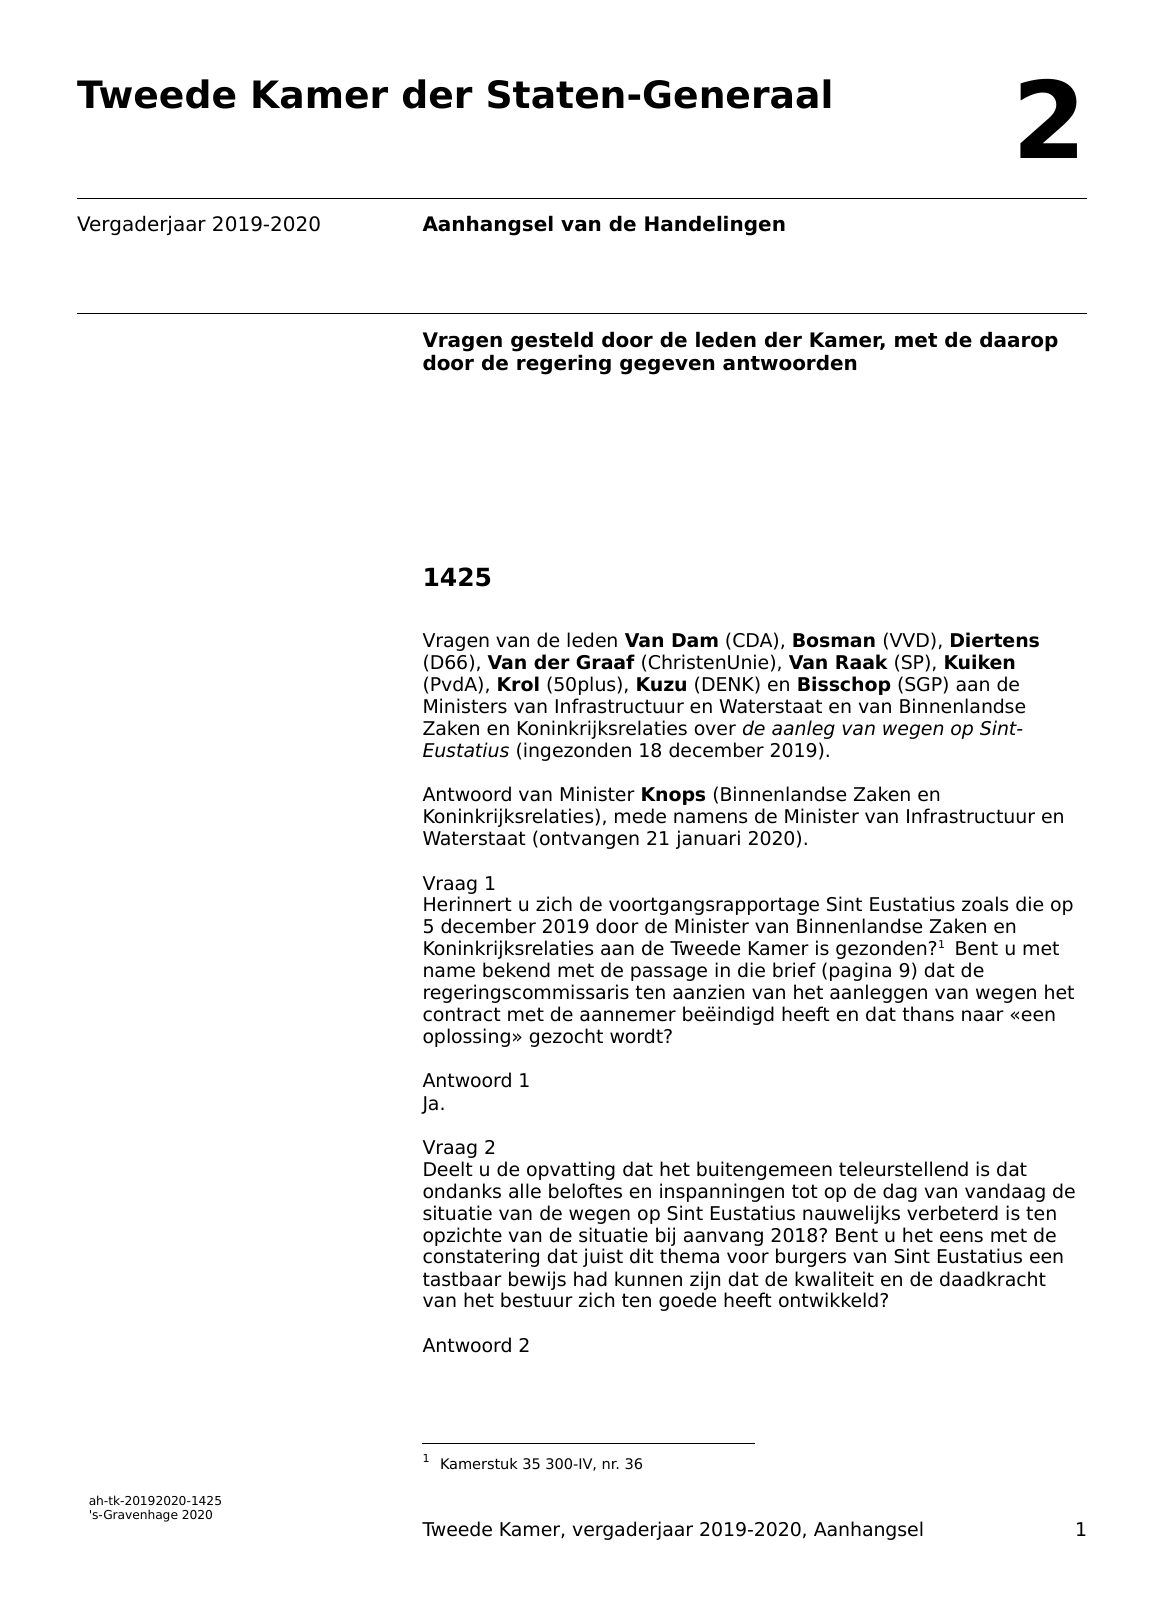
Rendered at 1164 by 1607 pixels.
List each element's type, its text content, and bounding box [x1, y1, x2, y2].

text ah-tk-20192020-1425 [88, 1494, 323, 1508]
text Antwoord van Minister Knops (Binnenlandse Zaken en Koninkrijksrelaties), mede namens de Minister van Infrastructuur en Waterstaat (ontvangen 21 januari 2020). [422, 784, 1087, 850]
text Ja. [422, 1092, 1087, 1114]
text 's-Gravenhage 2020 [88, 1508, 323, 1522]
table_header 2 [886, 59, 1087, 198]
table_cell Vergaderjaar 2019-2020 [77, 199, 422, 313]
table_cell Vragen gesteld door de leden der Kamer, met de daarop door de regering gegeven antwoorden [422, 314, 1087, 375]
text Vraag 2 [422, 1137, 1087, 1158]
table_cell Aanhangsel van de Handelingen [422, 199, 1087, 313]
text Antwoord 2 [422, 1334, 1087, 1357]
table_header Tweede Kamer der Staten-Generaal [77, 59, 886, 198]
text Antwoord 1 [422, 1070, 1087, 1092]
text Kamerstuk 35 300-IV, nr. 36 [422, 1452, 1087, 1474]
text 1425 [422, 563, 1087, 592]
text Deelt u de opvatting dat het buitengemeen teleurstellend is dat ondanks alle beloftes en inspanningen tot op de dag van vandaag de situatie van de wegen op Sint Eustatius nauwelijks verbeterd is ten opzichte van de situatie bij aanvang 2018? Bent u het eens met de constatering dat juist dit thema voor burgers van Sint Eustatius een tastbaar bewijs had kunnen zijn dat de kwaliteit en de daadkracht van het bestuur zich ten goede heeft ontwikkeld? [422, 1158, 1087, 1312]
text Vragen van de leden Van Dam (CDA), Bosman (VVD), Diertens (D66), Van der Graaf (ChristenUnie), Van Raak (SP), Kuiken (PvdA), Krol (50plus), Kuzu (DENK) en Bisschop (SGP) aan de Ministers van Infrastructuur en Waterstaat en van Binnenlandse Zaken en Koninkrijksrelaties over de aanleg van wegen op Sint-Eustatius (ingezonden 18 december 2019). [422, 630, 1087, 762]
text Vraag 1 [422, 872, 1087, 894]
text Herinnert u zich de voortgangsrapportage Sint Eustatius zoals die op 5 december 2019 door de Minister van Binnenlandse Zaken en Koninkrijksrelaties aan de Tweede Kamer is gezonden? Bent u met name bekend met de passage in die brief (pagina 9) dat de regeringscommissaris ten aanzien van het aanleggen van wegen het contract met de aannemer beëindigd heeft en dat thans naar «een oplossing» gezocht wordt? [422, 894, 1087, 1048]
table_cell [77, 314, 422, 375]
